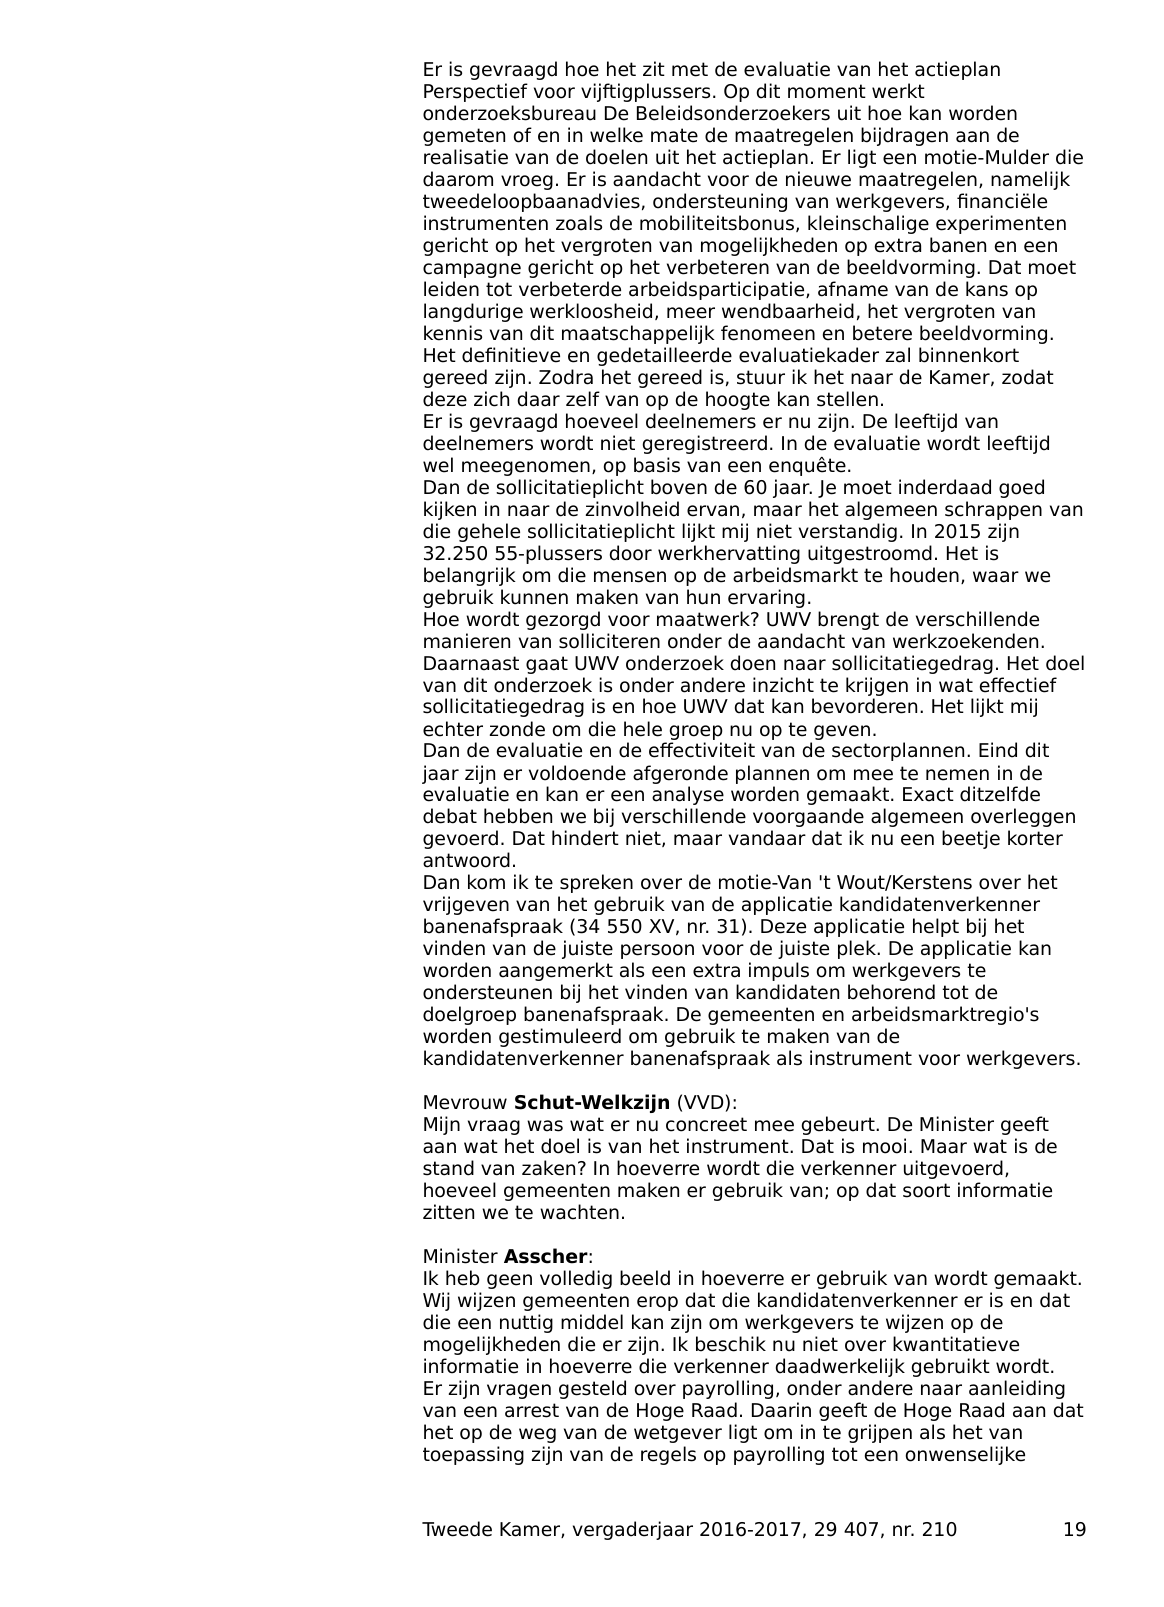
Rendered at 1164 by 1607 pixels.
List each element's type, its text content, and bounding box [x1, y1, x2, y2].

text Er zijn vragen gesteld over payrolling, onder andere naar aanleiding van een arrest van de Hoge Raad. Daarin geeft de Hoge Raad aan dat het op de weg van de wetgever ligt om in te grijpen als het van toepassing zijn van de regels op payrolling tot een onwenselijke [422, 1378, 1087, 1466]
text Ik heb geen volledig beeld in hoeverre er gebruik van wordt gemaakt. Wij wijzen gemeenten erop dat die kandidatenverkenner er is en dat die een nuttig middel kan zijn om werkgevers te wijzen op de mogelijkheden die er zijn. Ik beschik nu niet over kwantitatieve informatie in hoeverre die verkenner daadwerkelijk gebruikt wordt. [422, 1268, 1087, 1378]
text Dan kom ik te spreken over de motie-Van 't Wout/Kerstens over het vrijgeven van het gebruik van de applicatie kandidatenverkenner banenafspraak (34 550 XV, nr. 31). Deze applicatie helpt bij het vinden van de juiste persoon voor de juiste plek. De applicatie kan worden aangemerkt als een extra impuls om werkgevers te ondersteunen bij het vinden van kandidaten behorend tot de doelgroep banenafspraak. De gemeenten en arbeidsmarktregio's worden gestimuleerd om gebruik te maken van de kandidatenverkenner banenafspraak als instrument voor werkgevers. [422, 872, 1087, 1070]
text Er is gevraagd hoeveel deelnemers er nu zijn. De leeftijd van deelnemers wordt niet geregistreerd. In de evaluatie wordt leeftijd wel meegenomen, op basis van een enquête. [422, 411, 1087, 477]
text Dan de sollicitatieplicht boven de 60 jaar. Je moet inderdaad goed kijken in naar de zinvolheid ervan, maar het algemeen schrappen van die gehele sollicitatieplicht lijkt mij niet verstandig. In 2015 zijn 32.250 55-plussers door werkhervatting uitgestroomd. Het is belangrijk om die mensen op de arbeidsmarkt te houden, waar we gebruik kunnen maken van hun ervaring. [422, 477, 1087, 608]
text Mevrouw Schut-Welkzijn (VVD): [422, 1092, 1087, 1114]
text Dan de evaluatie en de effectiviteit van de sectorplannen. Eind dit jaar zijn er voldoende afgeronde plannen om mee te nemen in de evaluatie en kan er een analyse worden gemaakt. Exact ditzelfde debat hebben we bij verschillende voorgaande algemeen overleggen gevoerd. Dat hindert niet, maar vandaar dat ik nu een beetje korter antwoord. [422, 740, 1087, 872]
text Hoe wordt gezorgd voor maatwerk? UWV brengt de verschillende manieren van solliciteren onder de aandacht van werkzoekenden. Daarnaast gaat UWV onderzoek doen naar sollicitatiegedrag. Het doel van dit onderzoek is onder andere inzicht te krijgen in wat effectief sollicitatiegedrag is en hoe UWV dat kan bevorderen. Het lijkt mij echter zonde om die hele groep nu op te geven. [422, 608, 1087, 740]
text Minister Asscher: [422, 1246, 1087, 1268]
text Mijn vraag was wat er nu concreet mee gebeurt. De Minister geeft aan wat het doel is van het instrument. Dat is mooi. Maar wat is de stand van zaken? In hoeverre wordt die verkenner uitgevoerd, hoeveel gemeenten maken er gebruik van; op dat soort informatie zitten we te wachten. [422, 1114, 1087, 1224]
text Er is gevraagd hoe het zit met de evaluatie van het actieplan Perspectief voor vijftigplussers. Op dit moment werkt onderzoeksbureau De Beleidsonderzoekers uit hoe kan worden gemeten of en in welke mate de maatregelen bijdragen aan de realisatie van de doelen uit het actieplan. Er ligt een motie-Mulder die daarom vroeg. Er is aandacht voor de nieuwe maatregelen, namelijk tweedeloopbaanadvies, ondersteuning van werkgevers, financiële instrumenten zoals de mobiliteitsbonus, kleinschalige experimenten gericht op het vergroten van mogelijkheden op extra banen en een campagne gericht op het verbeteren van de beeldvorming. Dat moet leiden tot verbeterde arbeidsparticipatie, afname van de kans op langdurige werkloosheid, meer wendbaarheid, het vergroten van kennis van dit maatschappelijk fenomeen en betere beeldvorming. Het definitieve en gedetailleerde evaluatiekader zal binnenkort gereed zijn. Zodra het gereed is, stuur ik het naar de Kamer, zodat deze zich daar zelf van op de hoogte kan stellen. [422, 59, 1087, 411]
